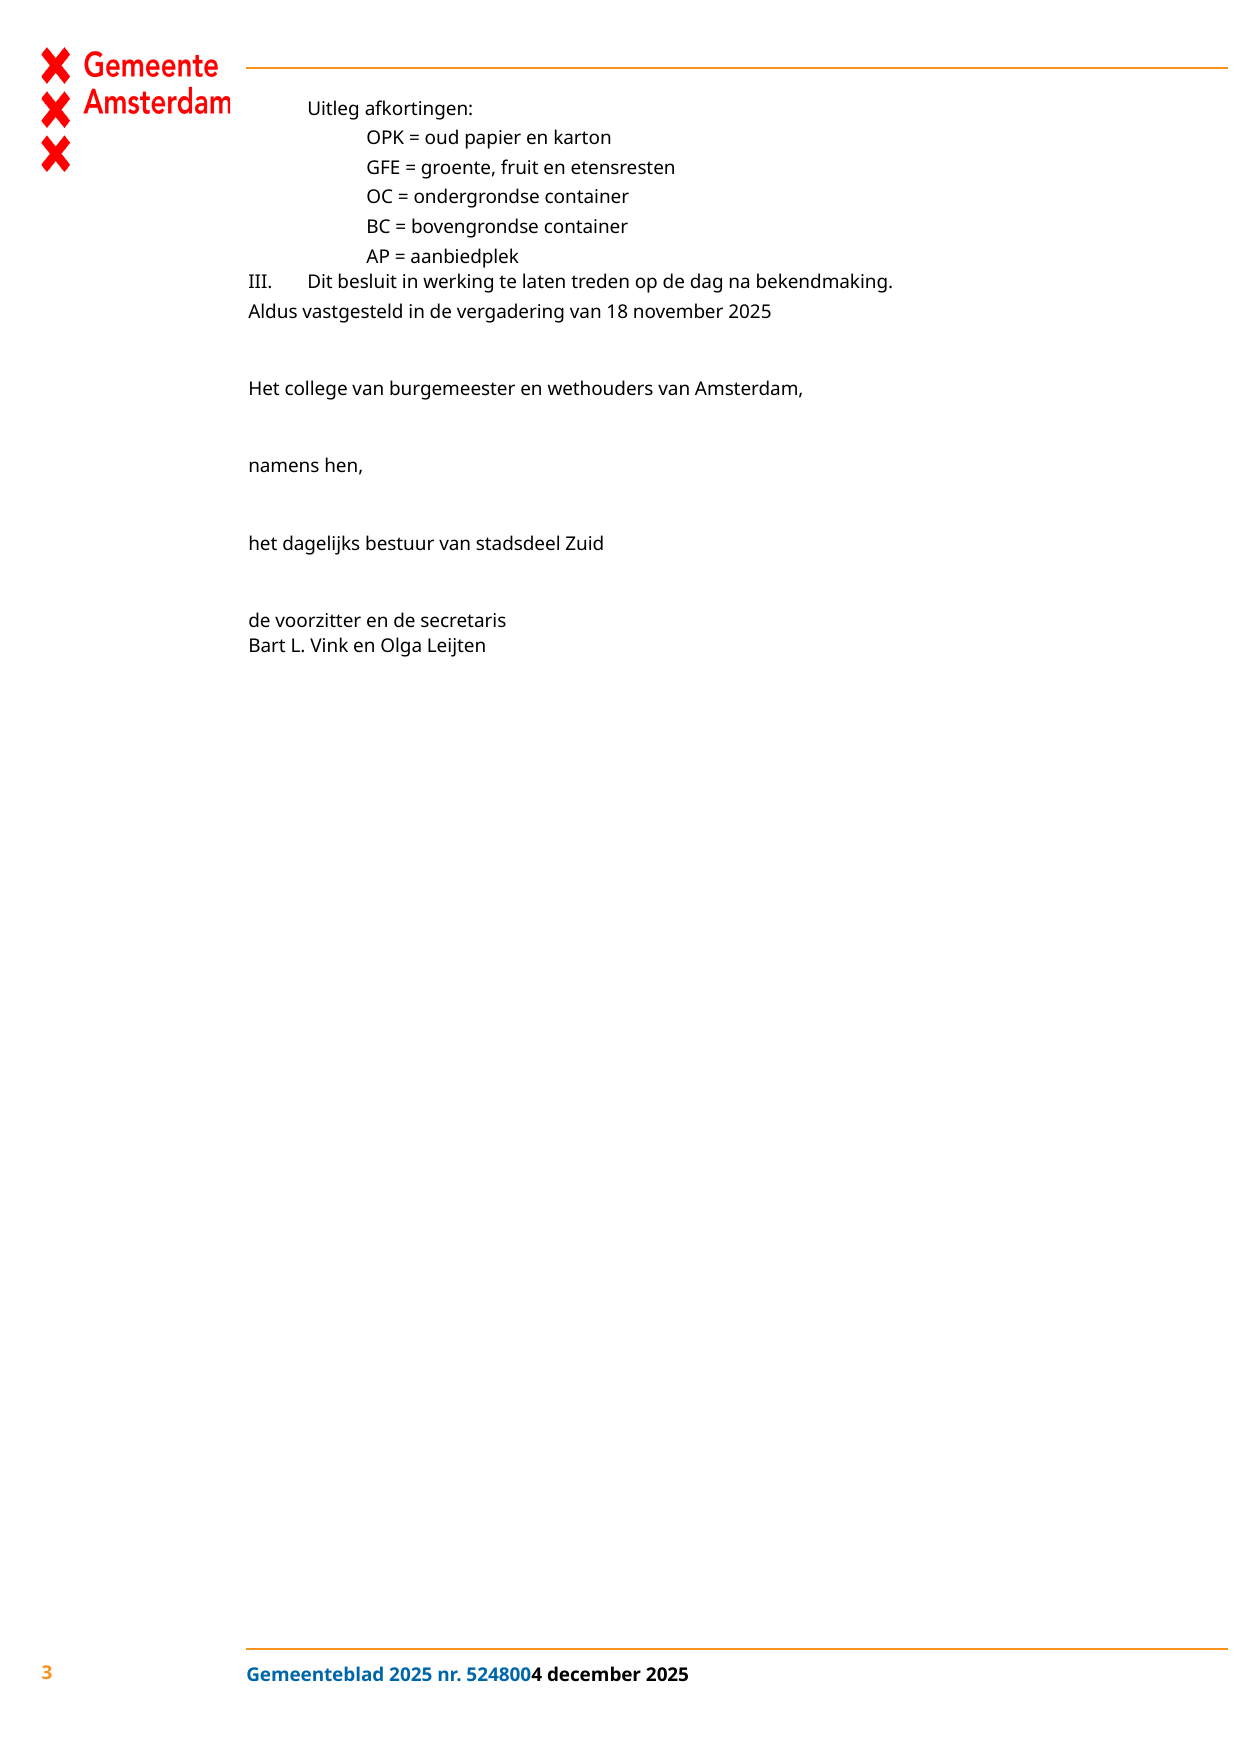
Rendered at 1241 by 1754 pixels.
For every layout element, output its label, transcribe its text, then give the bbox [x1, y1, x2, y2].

text Aldus vastgesteld in de vergadering van 18 november 2025 [248, 298, 1152, 324]
text Het college van burgemeester en wethouders van Amsterdam, [248, 375, 1152, 401]
text namens hen, [248, 453, 1152, 478]
text Bart L. Vink en Olga Leijten [248, 633, 1152, 658]
text het dagelijks bestuur van stadsdeel Zuid [248, 530, 1152, 556]
table_header Uitleg afkortingen: OPK = oud papier en karton GFE = groente, fruit en etensresten OC = ondergrondse container BC = bovengrondse container AP = aanbiedplek [307, 95, 1211, 268]
list Dit besluit in werking te laten treden op de dag na bekendmaking. [248, 269, 1152, 294]
picture [41, 47, 231, 172]
text de voorzitter en de secretaris [248, 607, 1152, 633]
